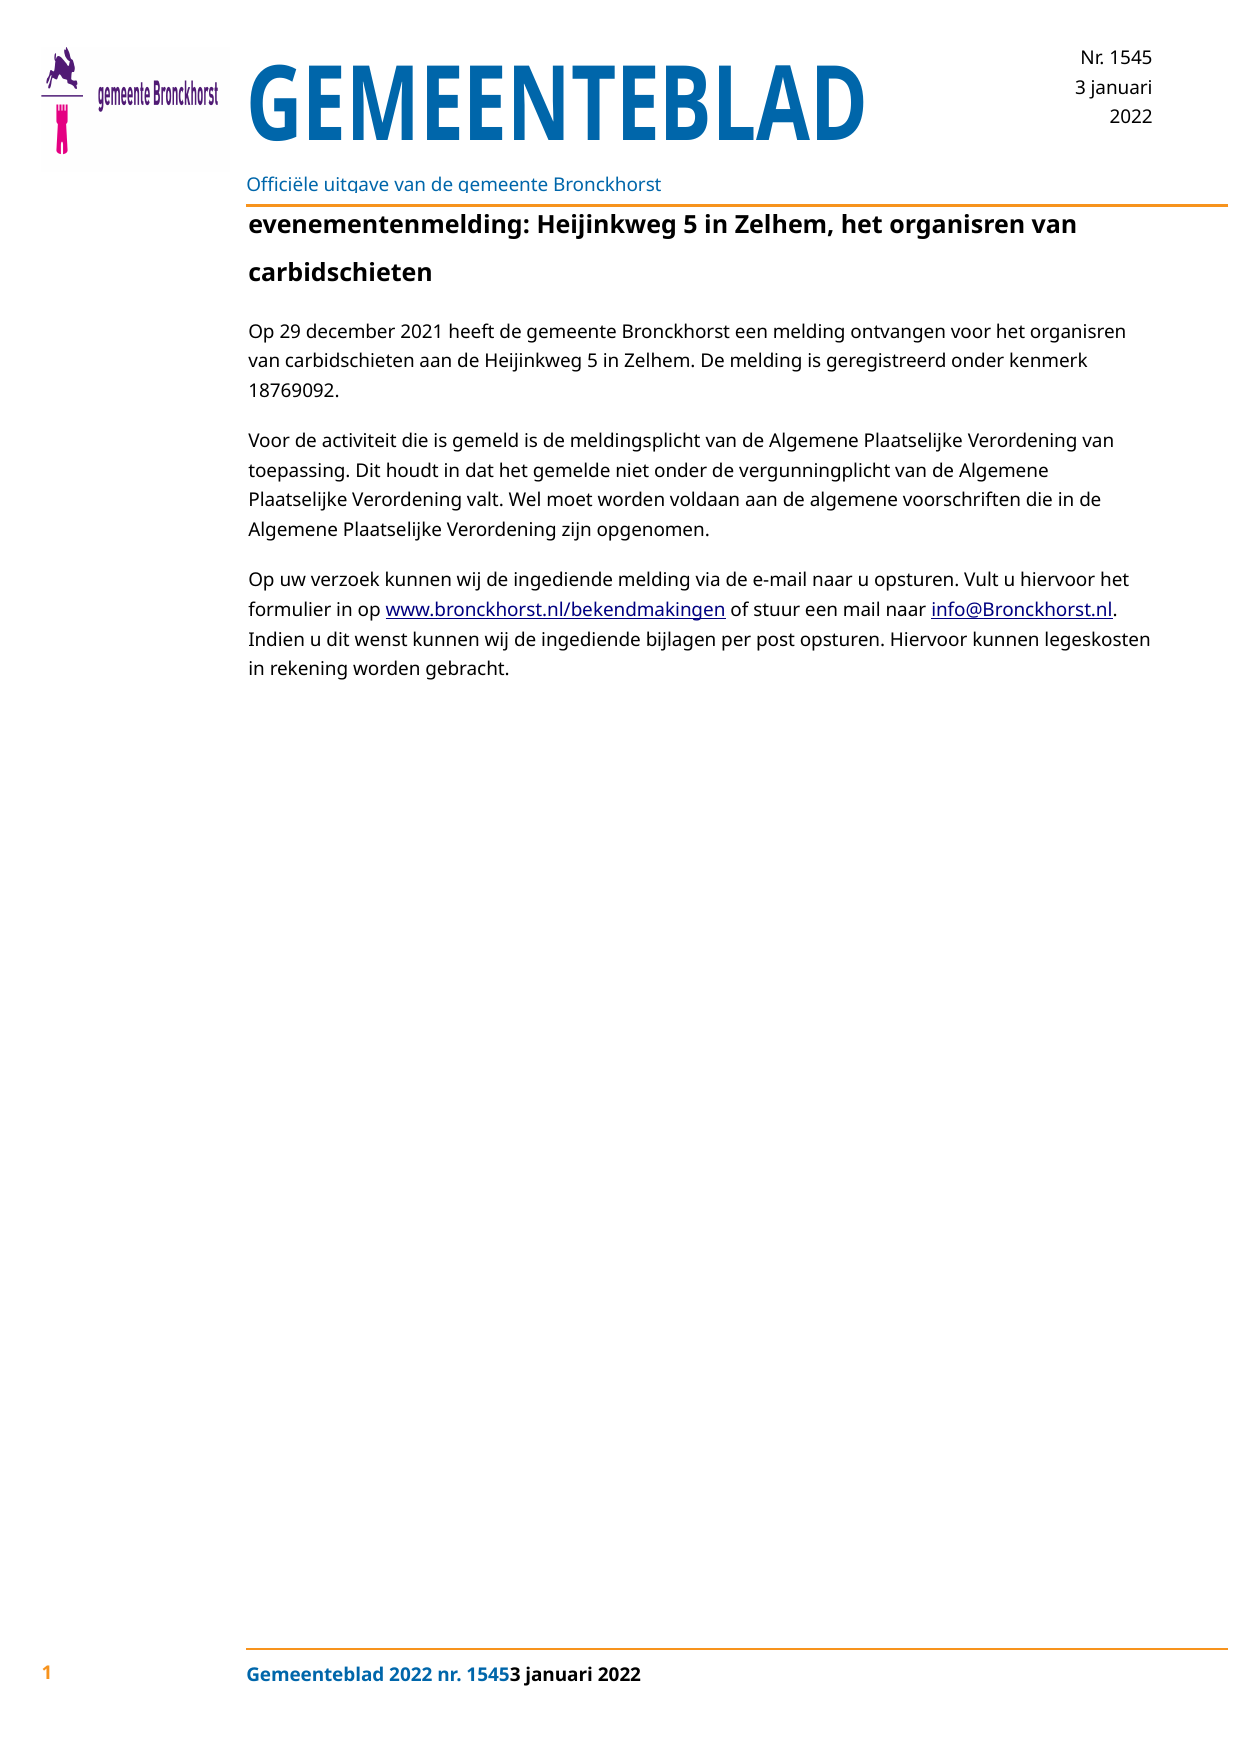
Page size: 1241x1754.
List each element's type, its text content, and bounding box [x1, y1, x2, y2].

text Op 29 december 2021 heeft de gemeente Bronckhorst een melding ontvangen voor het organisren van carbidschieten aan de Heijinkweg 5 in Zelhem. De melding is geregistreerd onder kenmerk 18769092. [248, 318, 1152, 403]
text Op uw verzoek kunnen wij de ingediende melding via de e-mail naar u opsturen. Vult u hiervoor het formulier in op www.bronckhorst.nl/bekendmakingen of stuur een mail naar info@Bronckhorst.nl. Indien u dit wenst kunnen wij de ingediende bijlagen per post opsturen. Hiervoor kunnen legeskosten in rekening worden gebracht. [248, 567, 1152, 681]
text Voor de activiteit die is gemeld is de meldingsplicht van de Algemene Plaatselijke Verordening van toepassing. Dit houdt in dat het gemelde niet onder de vergunningplicht van de Algemene Plaatselijke Verordening valt. Wel moet worden voldaan aan de algemene voorschriften die in de Algemene Plaatselijke Verordening zijn opgenomen. [248, 427, 1152, 542]
text evenementenmelding: Heijinkweg 5 in Zelhem, het organisren van carbidschieten [248, 207, 1152, 288]
picture [41, 47, 231, 172]
